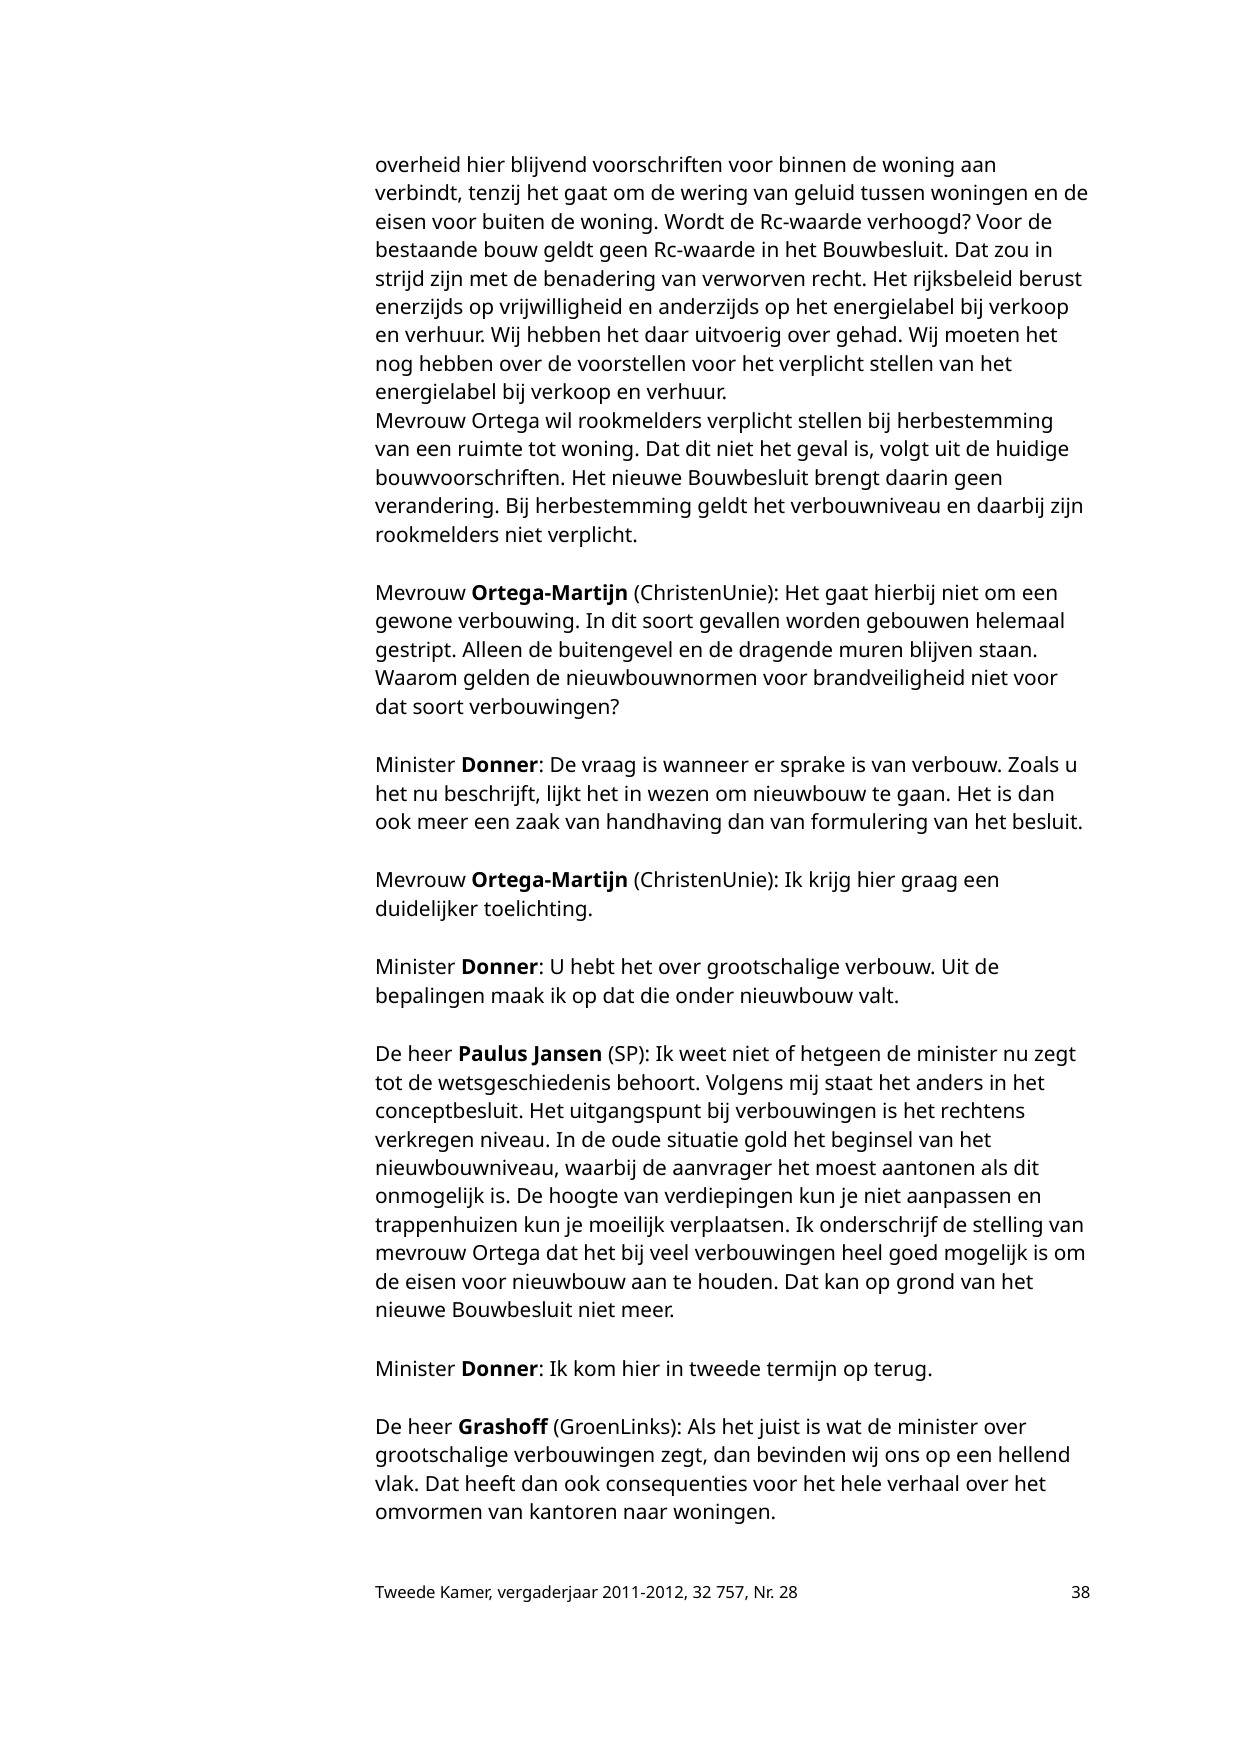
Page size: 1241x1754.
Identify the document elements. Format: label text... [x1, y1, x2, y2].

text De heer Paulus Jansen (SP): Ik weet niet of hetgeen de minister nu zegt tot de wetsgeschiedenis behoort. Volgens mij staat het anders in het conceptbesluit. Het uitgangspunt bij verbouwingen is het rechtens verkregen niveau. In de oude situatie gold het beginsel van het nieuwbouwniveau, waarbij de aanvrager het moest aantonen als dit onmogelijk is. De hoogte van verdiepingen kun je niet aanpassen en trappenhuizen kun je moeilijk verplaatsen. Ik onderschrijf de stelling van mevrouw Ortega dat het bij veel verbouwingen heel goed mogelijk is om de eisen voor nieuwbouw aan te houden. Dat kan op grond van het nieuwe Bouwbesluit niet meer. [375, 1039, 1090, 1324]
text Mevrouw Ortega-Martijn (ChristenUnie): Het gaat hierbij niet om een gewone verbouwing. In dit soort gevallen worden gebouwen helemaal gestript. Alleen de buitengevel en de dragende muren blijven staan. Waarom gelden de nieuwbouwnormen voor brandveiligheid niet voor dat soort verbouwingen? [375, 578, 1090, 720]
text Mevrouw Ortega wil rookmelders verplicht stellen bij herbestemming van een ruimte tot woning. Dat dit niet het geval is, volgt uit de huidige bouwvoorschriften. Het nieuwe Bouwbesluit brengt daarin geen verandering. Bij herbestemming geldt het verbouwniveau en daarbij zijn rookmelders niet verplicht. [375, 406, 1090, 548]
text Minister Donner: De vraag is wanneer er sprake is van verbouw. Zoals u het nu beschrijft, lijkt het in wezen om nieuwbouw te gaan. Het is dan ook meer een zaak van handhaving dan van formulering van het besluit. [375, 750, 1090, 836]
text overheid hier blijvend voorschriften voor binnen de woning aan verbindt, tenzij het gaat om de wering van geluid tussen woningen en de eisen voor buiten de woning. Wordt de Rc-waarde verhoogd? Voor de bestaande bouw geldt geen Rc-waarde in het Bouwbesluit. Dat zou in strijd zijn met de benadering van verworven recht. Het rijksbeleid berust enerzijds op vrijwilligheid en anderzijds op het energielabel bij verkoop en verhuur. Wij hebben het daar uitvoerig over gehad. Wij moeten het nog hebben over de voorstellen voor het verplicht stellen van het energielabel bij verkoop en verhuur. [375, 150, 1090, 406]
text Mevrouw Ortega-Martijn (ChristenUnie): Ik krijg hier graag een duidelijker toelichting. [375, 866, 1090, 922]
text De heer Grashoff (GroenLinks): Als het juist is wat de minister over grootschalige verbouwingen zegt, dan bevinden wij ons op een hellend vlak. Dat heeft dan ook consequenties voor het hele verhaal over het omvormen van kantoren naar woningen. [375, 1412, 1090, 1526]
text Minister Donner: U hebt het over grootschalige verbouw. Uit de bepalingen maak ik op dat die onder nieuwbouw valt. [375, 952, 1090, 1009]
text Minister Donner: Ik kom hier in tweede termijn op terug. [375, 1354, 1090, 1382]
